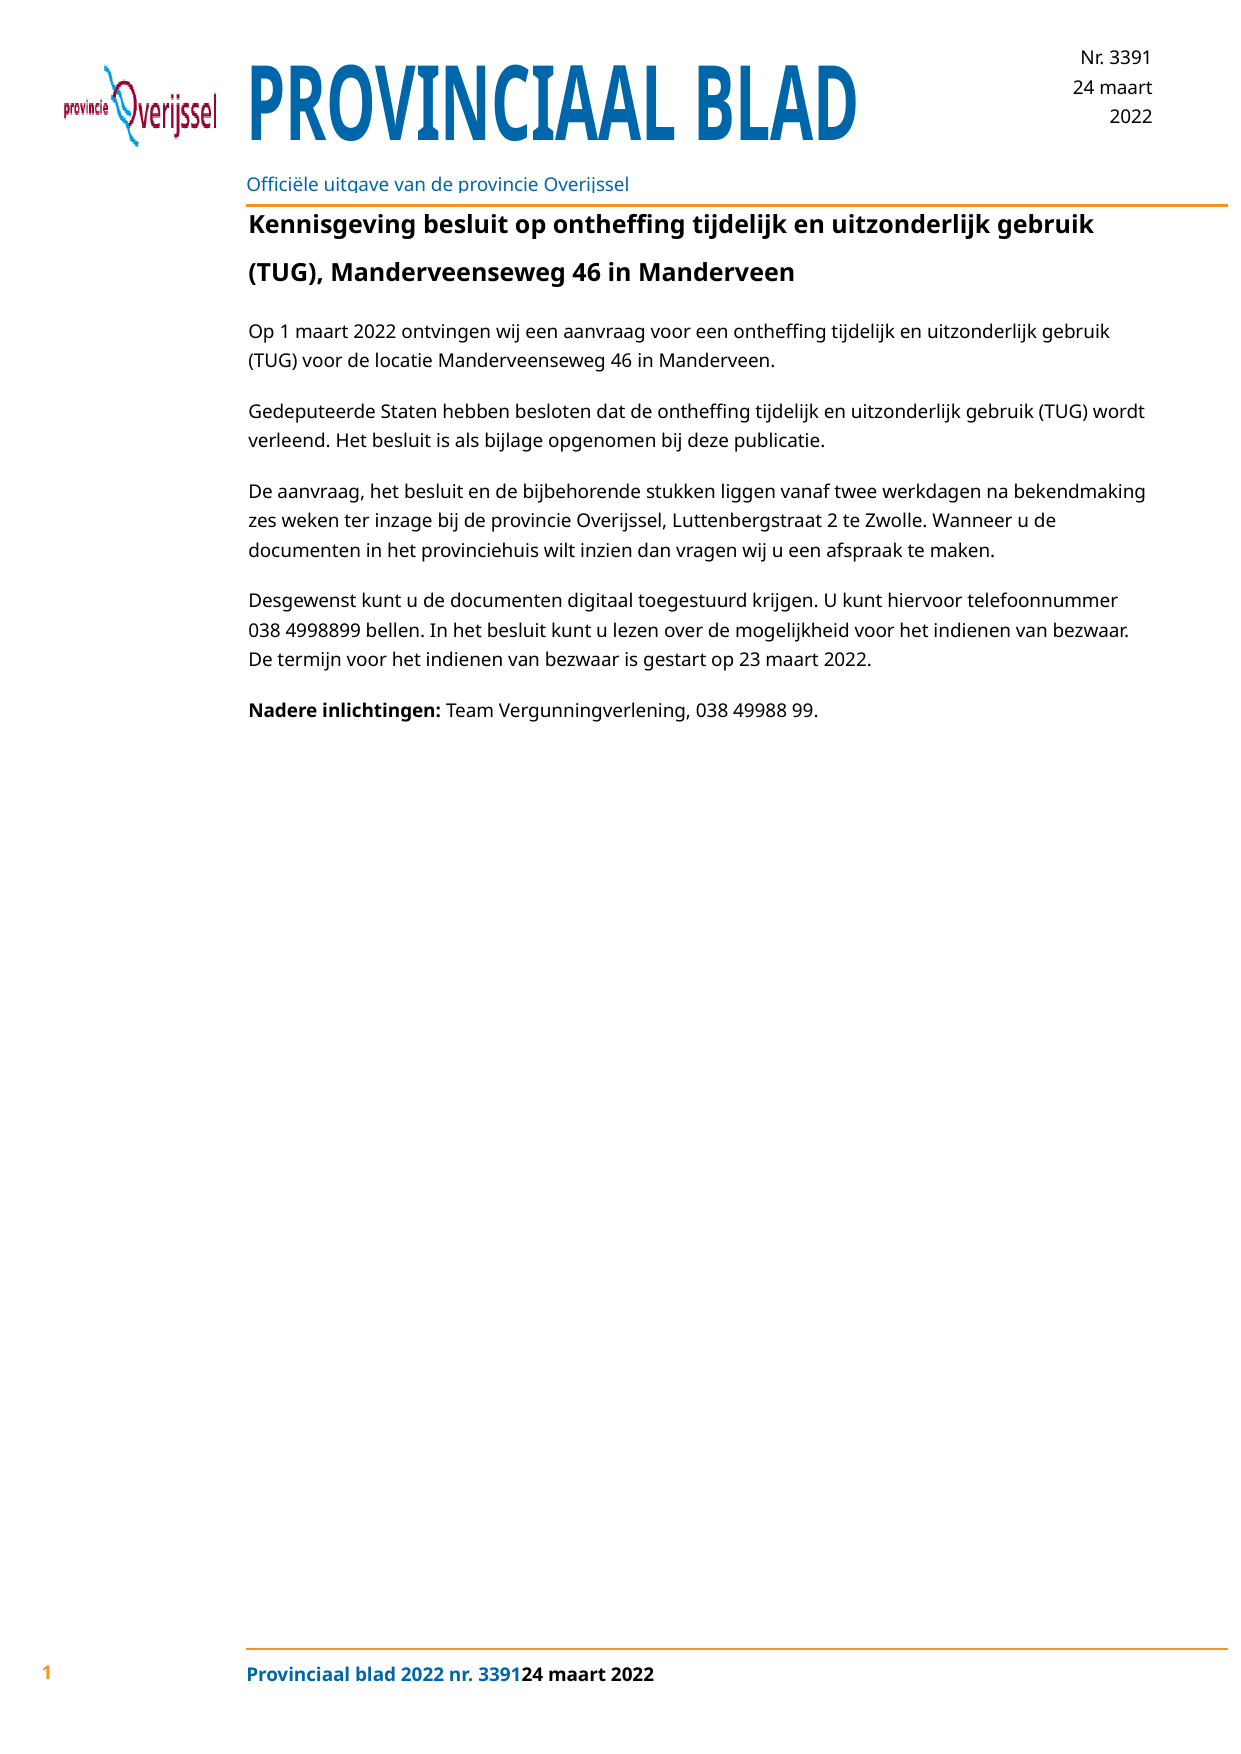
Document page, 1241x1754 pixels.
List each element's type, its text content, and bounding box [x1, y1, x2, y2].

text Gedeputeerde Staten hebben besloten dat de ontheffing tijdelijk en uitzonderlijk gebruik (TUG) wordt verleend. Het besluit is als bijlage opgenomen bij deze publicatie. [248, 398, 1152, 453]
text Kennisgeving besluit op ontheffing tijdelijk en uitzonderlijk gebruik (TUG), Manderveenseweg 46 in Manderveen [248, 207, 1152, 288]
text Desgewenst kunt u de documenten digitaal toegestuurd krijgen. U kunt hiervoor telefoonnummer 038 4998899 bellen. In het besluit kunt u lezen over de mogelijkheid voor het indienen van bezwaar. De termijn voor het indienen van bezwaar is gestart op 23 maart 2022. [248, 587, 1152, 672]
text De aanvraag, het besluit en de bijbehorende stukken liggen vanaf twee werkdagen na bekendmaking zes weken ter inzage bij de provincie Overijssel, Luttenbergstraat 2 te Zwolle. Wanneer u de documenten in het provinciehuis wilt inzien dan vragen wij u een afspraak te maken. [248, 478, 1152, 563]
picture [41, 47, 231, 172]
text Nadere inlichtingen: Team Vergunningverlening, 038 49988 99. [248, 697, 1152, 723]
text Op 1 maart 2022 ontvingen wij een aanvraag voor een ontheffing tijdelijk en uitzonderlijk gebruik (TUG) voor de locatie Manderveenseweg 46 in Manderveen. [248, 318, 1152, 373]
